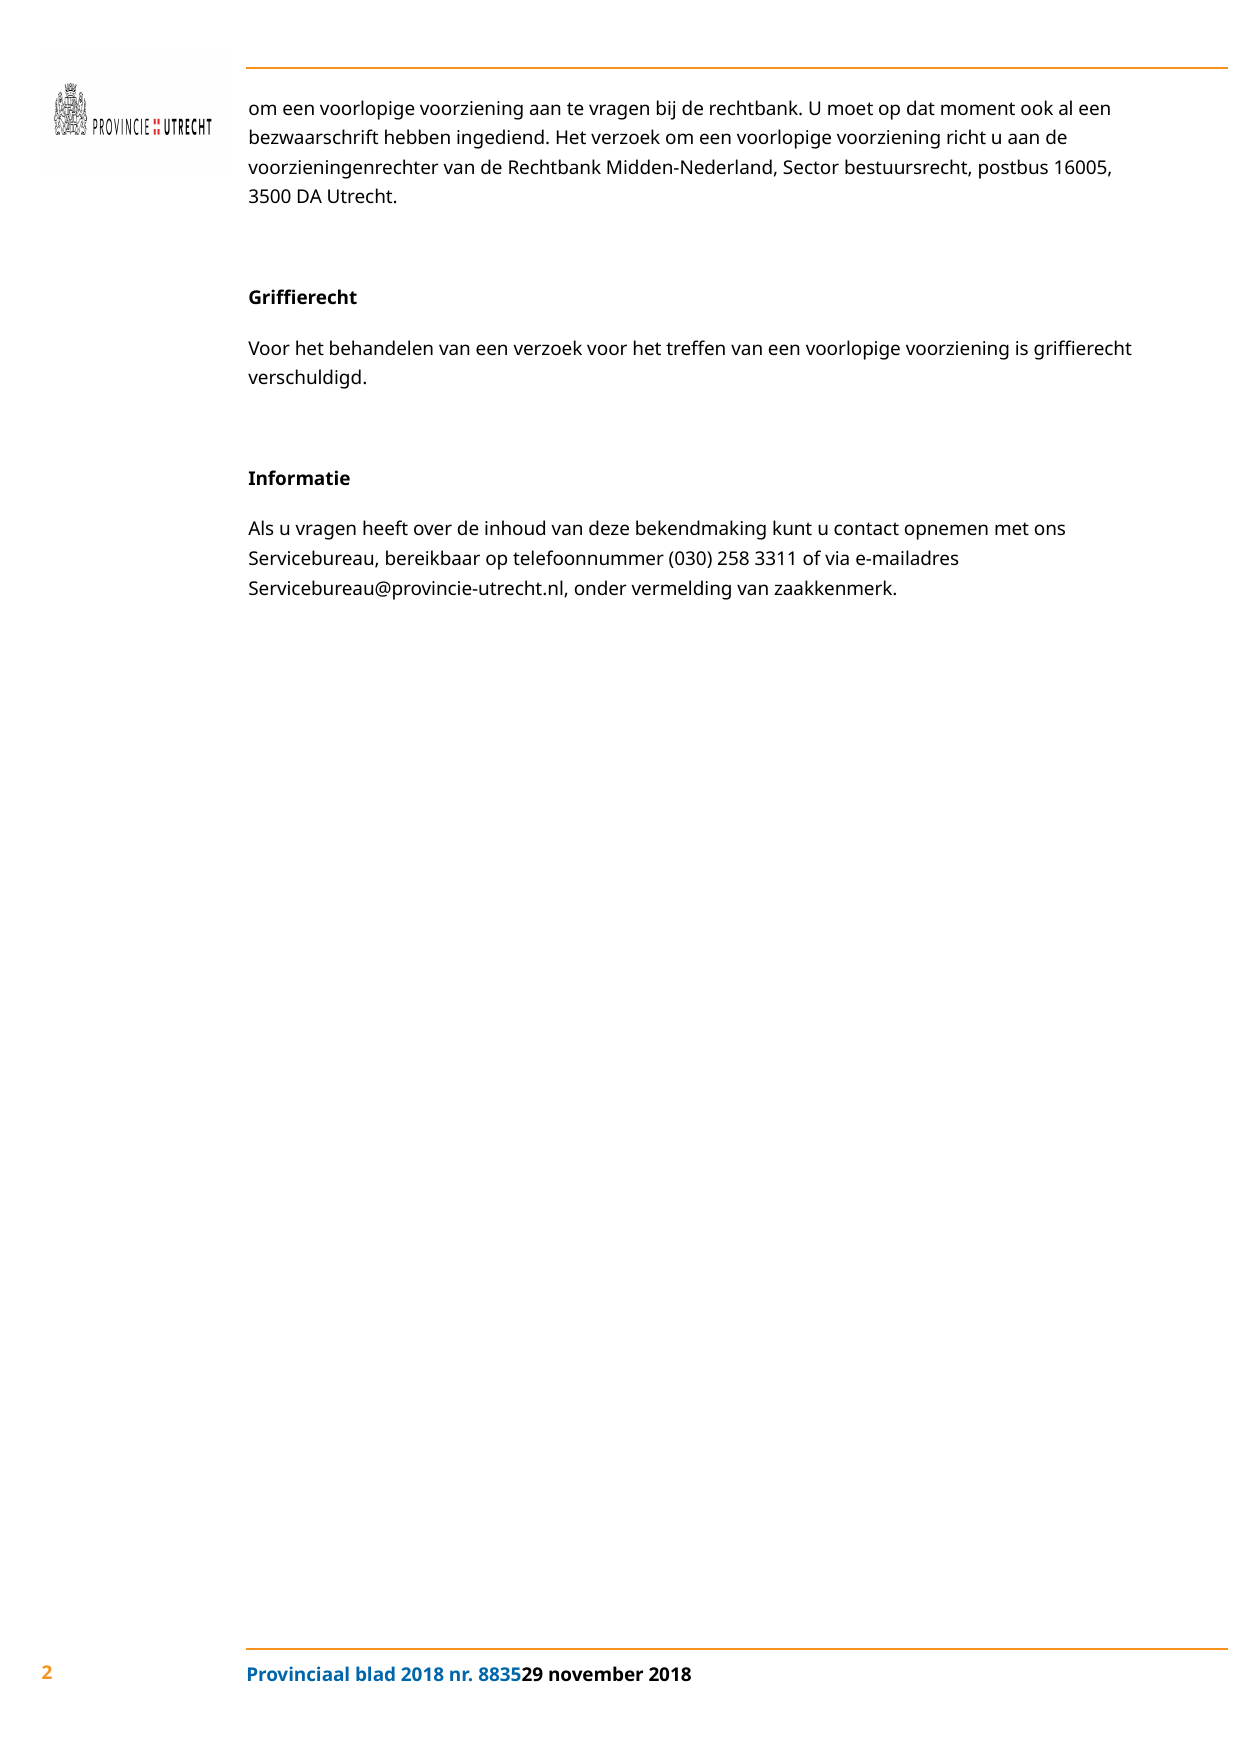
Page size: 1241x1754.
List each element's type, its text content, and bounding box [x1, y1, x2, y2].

text Voor het behandelen van een verzoek voor het treffen van een voorlopige voorziening is griffierecht verschuldigd. [248, 335, 1152, 390]
text Informatie [248, 465, 1152, 491]
text om een voorlopige voorziening aan te vragen bij de rechtbank. U moet op dat moment ook al een bezwaarschrift hebben ingediend. Het verzoek om een voorlopige voorziening richt u aan de voorzieningenrechter van de Rechtbank Midden-Nederland, Sector bestuursrecht, postbus 16005, 3500 DA Utrecht. [248, 95, 1152, 209]
picture [41, 47, 231, 172]
text Als u vragen heeft over de inhoud van deze bekendmaking kunt u contact opnemen met ons Servicebureau, bereikbaar op telefoonnummer (030) 258 3311 of via e-mailadres Servicebureau@provincie-utrecht.nl, onder vermelding van zaakkenmerk. [248, 516, 1152, 601]
text Griffierecht [248, 284, 1152, 310]
